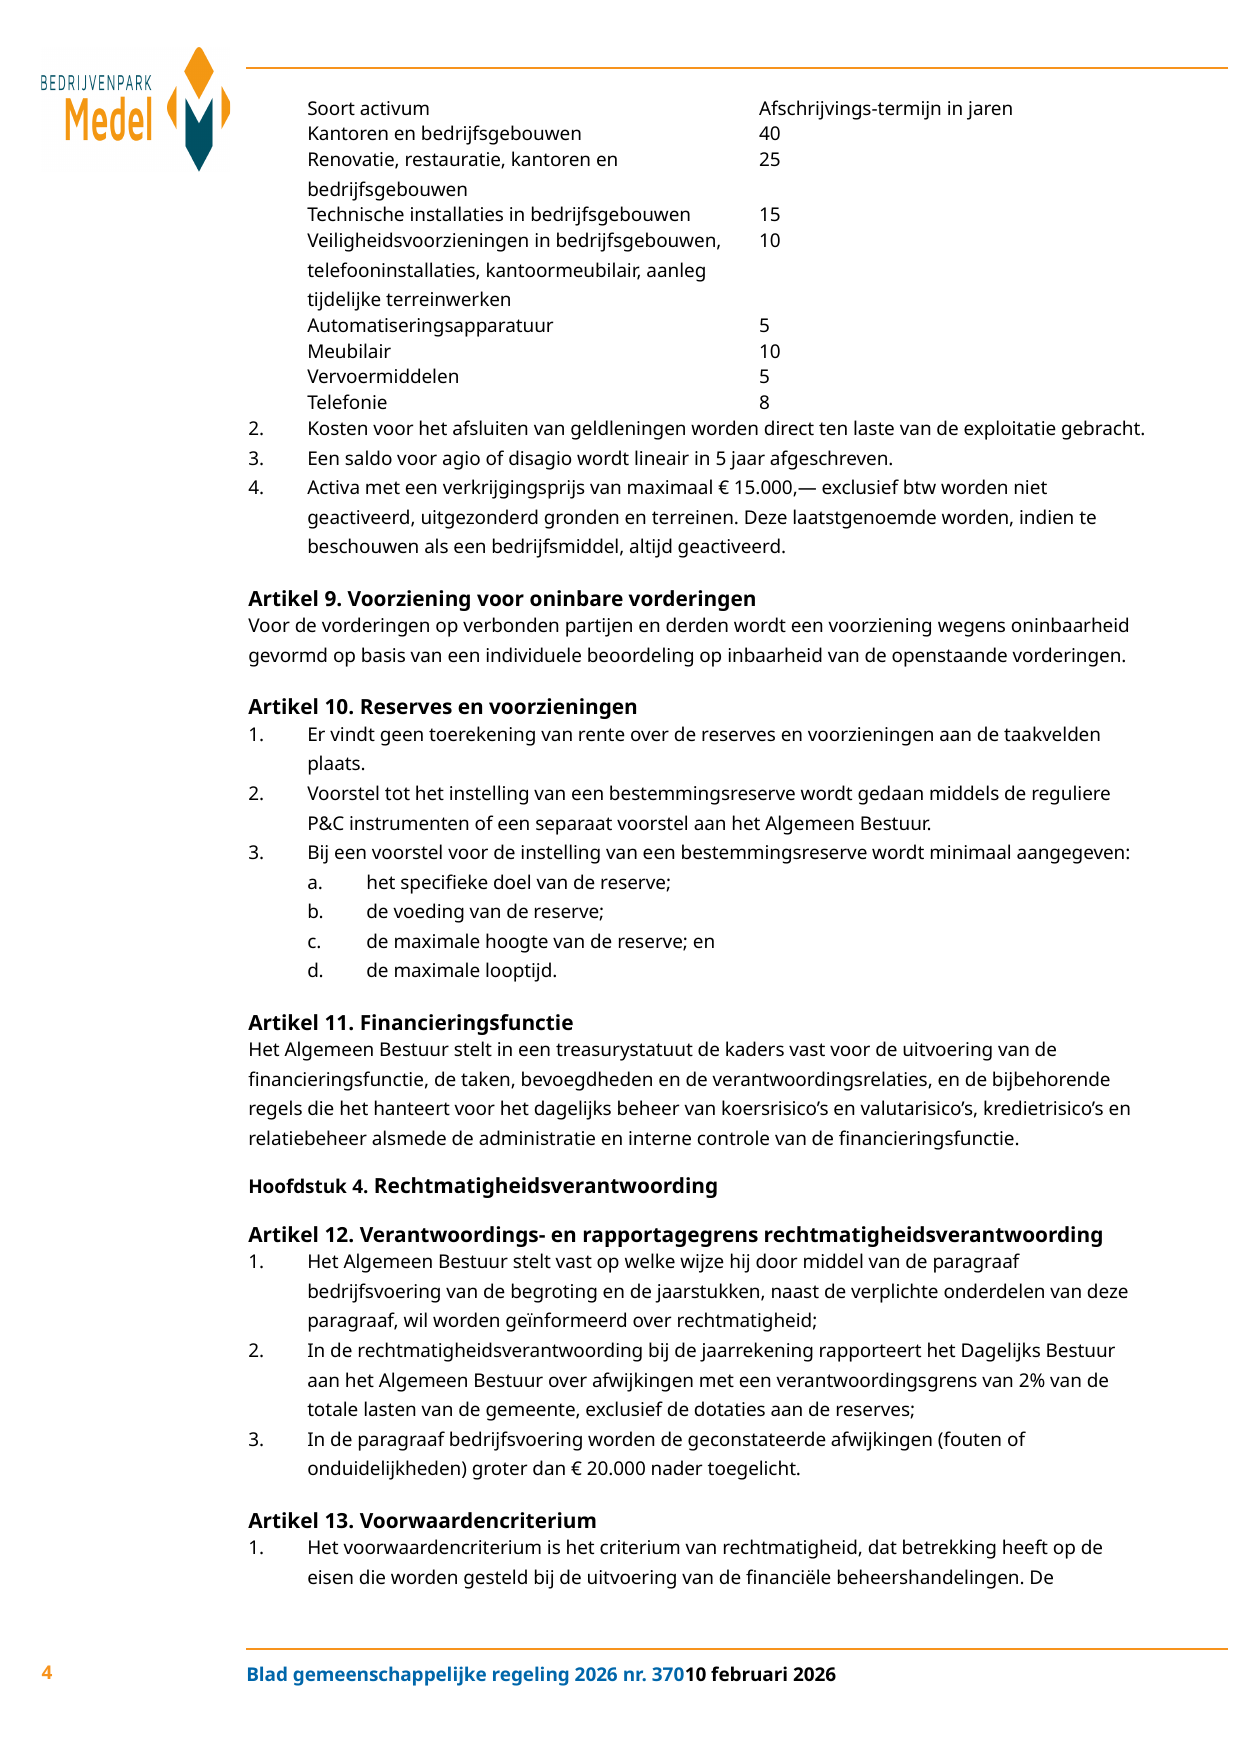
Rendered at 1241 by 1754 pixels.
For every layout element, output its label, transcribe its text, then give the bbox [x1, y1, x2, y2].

table_cell 10 [759, 228, 1211, 312]
list de voeding van de reserve; [307, 898, 1152, 924]
table_header Afschrijvings-termijn in jaren [759, 95, 1211, 121]
text Artikel 10. Reserves en voorzieningen [248, 692, 1152, 721]
list In de rechtmatigheidsverantwoording bij de jaarrekening rapporteert het Dagelijks Bestuur aan het Algemeen Bestuur over afwijkingen met een verantwoordingsgrens van 2% van de totale lasten van de gemeente, exclusief de dotaties aan de reserves; [248, 1337, 1152, 1422]
picture [41, 47, 231, 172]
list Er vindt geen toerekening van rente over de reserves en voorzieningen aan de taakvelden plaats. [248, 721, 1152, 776]
table_cell Veiligheidsvoorzieningen in bedrijfsgebouwen, telefooninstallaties, kantoormeubilair, aanleg tijdelijke terreinwerken [307, 228, 759, 312]
table_cell 15 [759, 202, 1211, 227]
list Kosten voor het afsluiten van geldleningen worden direct ten laste van de exploitatie gebracht. [248, 415, 1152, 441]
table_cell 40 [759, 121, 1211, 146]
text Artikel 13. Voorwaardencriterium [248, 1506, 1152, 1534]
list Het Algemeen Bestuur stelt vast op welke wijze hij door middel van de paragraaf bedrijfsvoering van de begroting en de jaarstukken, naast de verplichte onderdelen van deze paragraaf, wil worden geïnformeerd over rechtmatigheid; [248, 1248, 1152, 1333]
list de maximale hoogte van de reserve; en [307, 928, 1152, 954]
table_cell 25 [759, 146, 1211, 202]
table_cell Automatiseringsapparatuur [307, 312, 759, 338]
table_cell Meubilair [307, 338, 759, 364]
list de maximale looptijd. [307, 958, 1152, 983]
table_cell Renovatie, restauratie, kantoren en bedrijfsgebouwen [307, 146, 759, 202]
text Artikel 9. Voorziening voor oninbare vorderingen [248, 584, 1152, 612]
table_cell Telefonie [307, 390, 759, 415]
table_cell Vervoermiddelen [307, 364, 759, 389]
text Voor de vorderingen op verbonden partijen en derden wordt een voorziening wegens oninbaarheid gevormd op basis van een individuele beoordeling op inbaarheid van de openstaande vorderingen. [248, 612, 1152, 668]
text Hoofdstuk 4. Rechtmatigheidsverantwoording [248, 1171, 1152, 1199]
table_cell 8 [759, 390, 1211, 415]
table_cell Kantoren en bedrijfsgebouwen [307, 121, 759, 146]
list In de paragraaf bedrijfsvoering worden de geconstateerde afwijkingen (fouten of onduidelijkheden) groter dan € 20.000 nader toegelicht. [248, 1426, 1152, 1481]
list het specifieke doel van de reserve; [307, 869, 1152, 894]
list Activa met een verkrijgingsprijs van maximaal € 15.000,— exclusief btw worden niet geactiveerd, uitgezonderd gronden en terreinen. Deze laatstgenoemde worden, indien te beschouwen als een bedrijfsmiddel, altijd geactiveerd. [248, 474, 1152, 559]
list Voorstel tot het instelling van een bestemmingsreserve wordt gedaan middels de reguliere P&C instrumenten of een separaat voorstel aan het Algemeen Bestuur. [248, 780, 1152, 835]
table_header Soort activum [307, 95, 759, 121]
table_cell 5 [759, 364, 1211, 389]
table_cell Technische installaties in bedrijfsgebouwen [307, 202, 759, 227]
text financieringsfunctie, de taken, bevoegdheden en de verantwoordingsrelaties, en de bijbehorende regels die het hanteert voor het dagelijks beheer van koersrisico’s en valutarisico’s, kredietrisico’s en relatiebeheer alsmede de administratie en interne controle van de financieringsfunctie. [248, 1066, 1152, 1151]
text Artikel 12. Verantwoordings- en rapportagegrens rechtmatigheidsverantwoording [248, 1220, 1152, 1248]
text Het Algemeen Bestuur stelt in een treasurystatuut de kaders vast voor de uitvoering van de [248, 1036, 1152, 1062]
list Een saldo voor agio of disagio wordt lineair in 5 jaar afgeschreven. [248, 445, 1152, 471]
list Bij een voorstel voor de instelling van een bestemmingsreserve wordt minimaal aangegeven: [248, 839, 1152, 865]
list Het voorwaardencriterium is het criterium van rechtmatigheid, dat betrekking heeft op de eisen die worden gesteld bij de uitvoering van de financiële beheershandelingen. De [248, 1534, 1152, 1590]
text Artikel 11. Financieringsfunctie [248, 1008, 1152, 1036]
table_cell 5 [759, 312, 1211, 338]
table_cell 10 [759, 338, 1211, 364]
